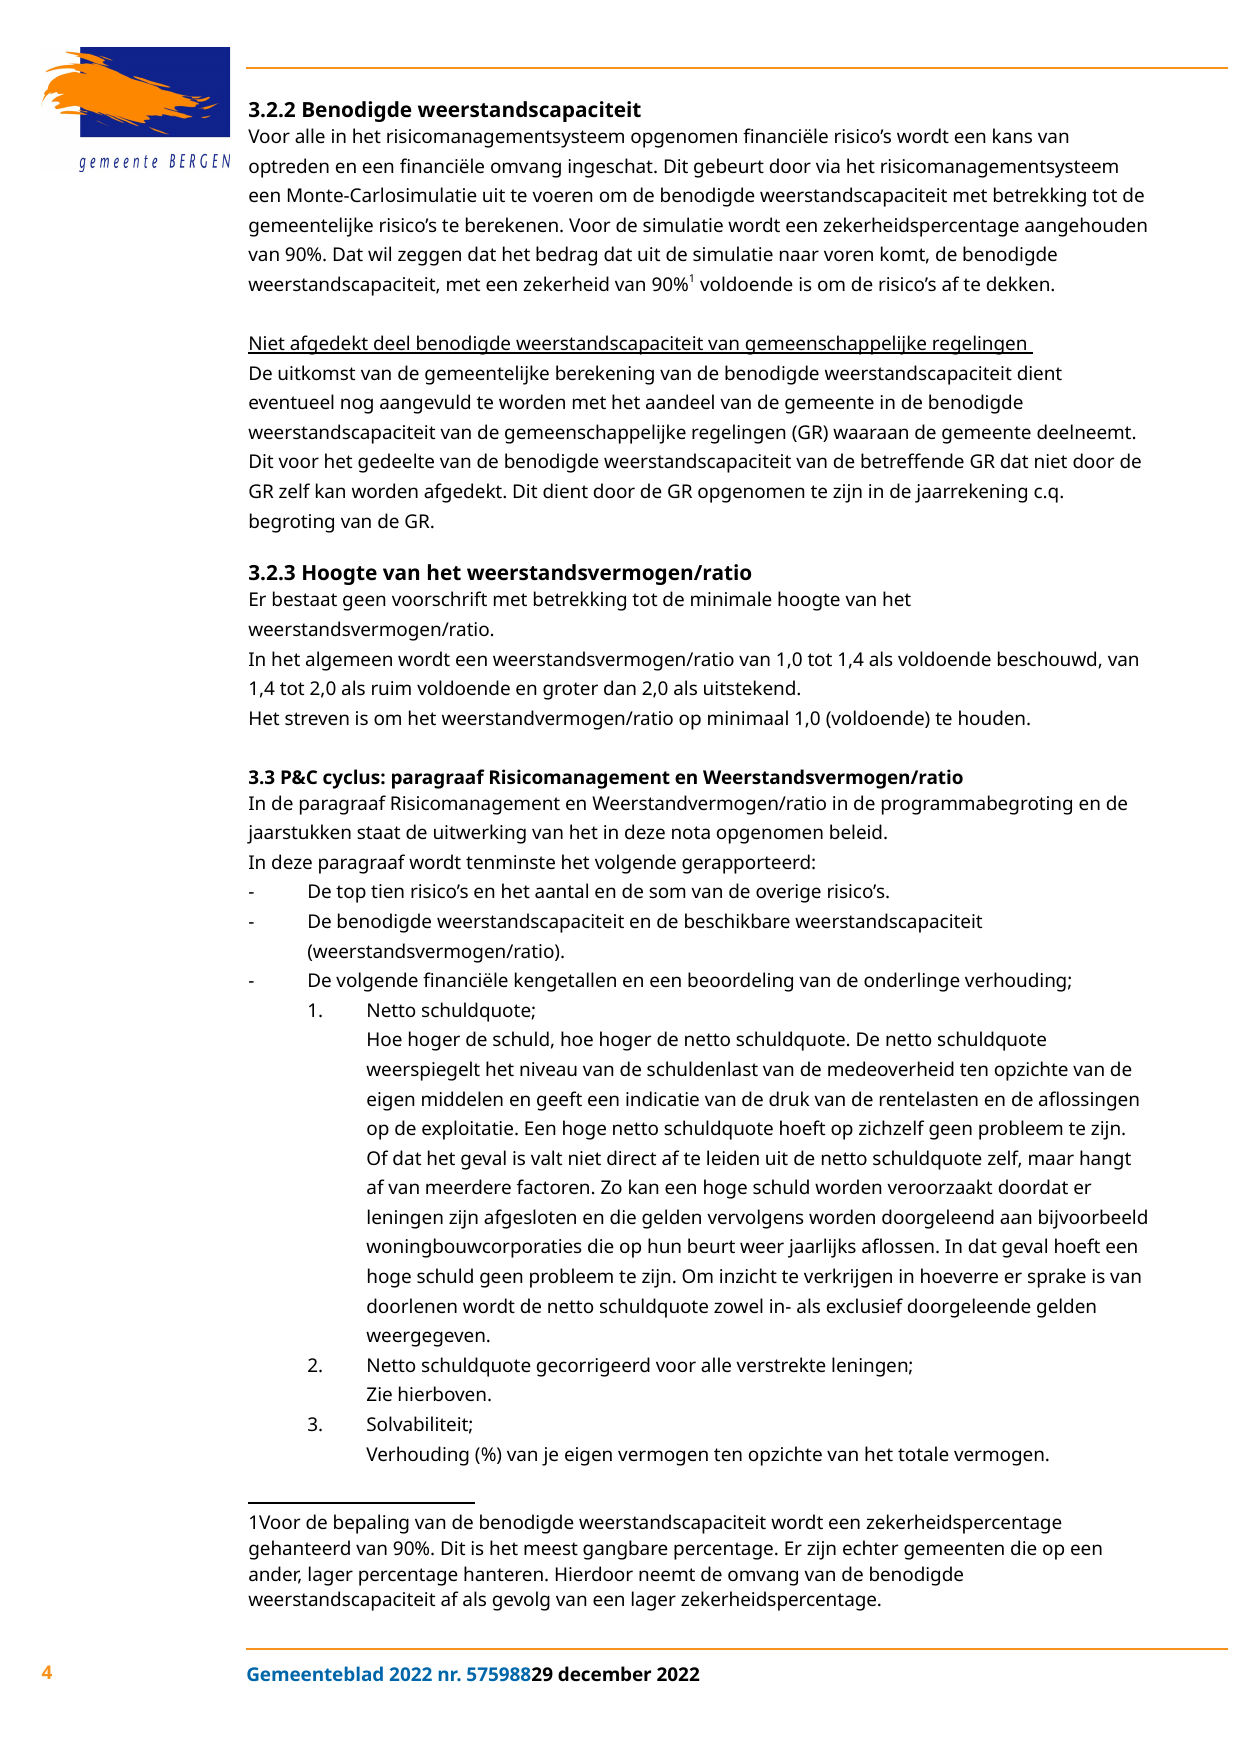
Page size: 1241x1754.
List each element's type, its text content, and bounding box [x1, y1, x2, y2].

list Zie hierboven. [307, 1382, 1152, 1407]
list De benodigde weerstandscapaciteit en de beschikbare weerstandscapaciteit (weerstandsvermogen/ratio). [248, 908, 1152, 963]
text In deze paragraaf wordt tenminste het volgende gerapporteerd: [248, 849, 1152, 875]
list De top tien risico’s en het aantal en de som van de overige risico’s. [248, 879, 1152, 904]
text Voor de bepaling van de benodigde weerstandscapaciteit wordt een zekerheidspercentage gehanteerd van 90%. Dit is het meest gangbare percentage. Er zijn echter gemeenten die op een ander, lager percentage hanteren. Hierdoor neemt de omvang van de benodigde weerstandscapaciteit af als gevolg van een lager zekerheidspercentage. [248, 1509, 1152, 1612]
text Voor alle in het risicomanagementsysteem opgenomen financiële risico’s wordt een kans van optreden en een financiële omvang ingeschat. Dit gebeurt door via het risicomanagementsysteem een Monte-Carlosimulatie uit te voeren om de benodigde weerstandscapaciteit met betrekking tot de gemeentelijke risico’s te berekenen. Voor de simulatie wordt een zekerheidspercentage aangehouden van 90%. Dat wil zeggen dat het bedrag dat uit de simulatie naar voren komt, de benodigde weerstandscapaciteit, met een zekerheid van 90% voldoende is om de risico’s af te dekken. [248, 123, 1152, 297]
list Solvabiliteit; [307, 1411, 1152, 1437]
text Er bestaat geen voorschrift met betrekking tot de minimale hoogte van het weerstandsvermogen/ratio. [248, 587, 1152, 642]
text In de paragraaf Risicomanagement en Weerstandvermogen/ratio in de programmabegroting en de jaarstukken staat de uitwerking van het in deze nota opgenomen beleid. [248, 790, 1152, 845]
text 3.2.2 Benodigde weerstandscapaciteit [248, 95, 1152, 123]
list Netto schuldquote gecorrigeerd voor alle verstrekte leningen; [307, 1352, 1152, 1378]
text De uitkomst van de gemeentelijke berekening van de benodigde weerstandscapaciteit dient eventueel nog aangevuld te worden met het aandeel van de gemeente in de benodigde weerstandscapaciteit van de gemeenschappelijke regelingen (GR) waaraan de gemeente deelneemt. Dit voor het gedeelte van de benodigde weerstandscapaciteit van de betreffende GR dat niet door de GR zelf kan worden afgedekt. Dit dient door de GR opgenomen te zijn in de jaarrekening c.q. begroting van de GR. [248, 360, 1152, 533]
list De volgende financiële kengetallen en een beoordeling van de onderlinge verhouding; [248, 967, 1152, 993]
text Het streven is om het weerstandvermogen/ratio op minimaal 1,0 (voldoende) te houden. [248, 705, 1152, 731]
list Netto schuldquote; [307, 997, 1152, 1023]
text Niet afgedekt deel benodigde weerstandscapaciteit van gemeenschappelijke regelingen [248, 330, 1152, 356]
picture [41, 47, 231, 172]
list Hoe hoger de schuld, hoe hoger de netto schuldquote. De netto schuldquote weerspiegelt het niveau van de schuldenlast van de medeoverheid ten opzichte van de eigen middelen en geeft een indicatie van de druk van de rentelasten en de aflossingen op de exploitatie. Een hoge netto schuldquote hoeft op zichzelf geen probleem te zijn. Of dat het geval is valt niet direct af te leiden uit de netto schuldquote zelf, maar hangt af van meerdere factoren. Zo kan een hoge schuld worden veroorzaakt doordat er leningen zijn afgesloten en die gelden vervolgens worden doorgeleend aan bijvoorbeeld woningbouwcorporaties die op hun beurt weer jaarlijks aflossen. In dat geval hoeft een hoge schuld geen probleem te zijn. Om inzicht te verkrijgen in hoeverre er sprake is van doorlenen wordt de netto schuldquote zowel in- als exclusief doorgeleende gelden weergegeven. [307, 1027, 1152, 1348]
text 3.2.3 Hoogte van het weerstandsvermogen/ratio [248, 558, 1152, 587]
text In het algemeen wordt een weerstandsvermogen/ratio van 1,0 tot 1,4 als voldoende beschouwd, van 1,4 tot 2,0 als ruim voldoende en groter dan 2,0 als uitstekend. [248, 646, 1152, 701]
text 3.3 P&C cyclus: paragraaf Risicomanagement en Weerstandsvermogen/ratio [248, 764, 1152, 790]
list Verhouding (%) van je eigen vermogen ten opzichte van het totale vermogen. [307, 1441, 1152, 1466]
